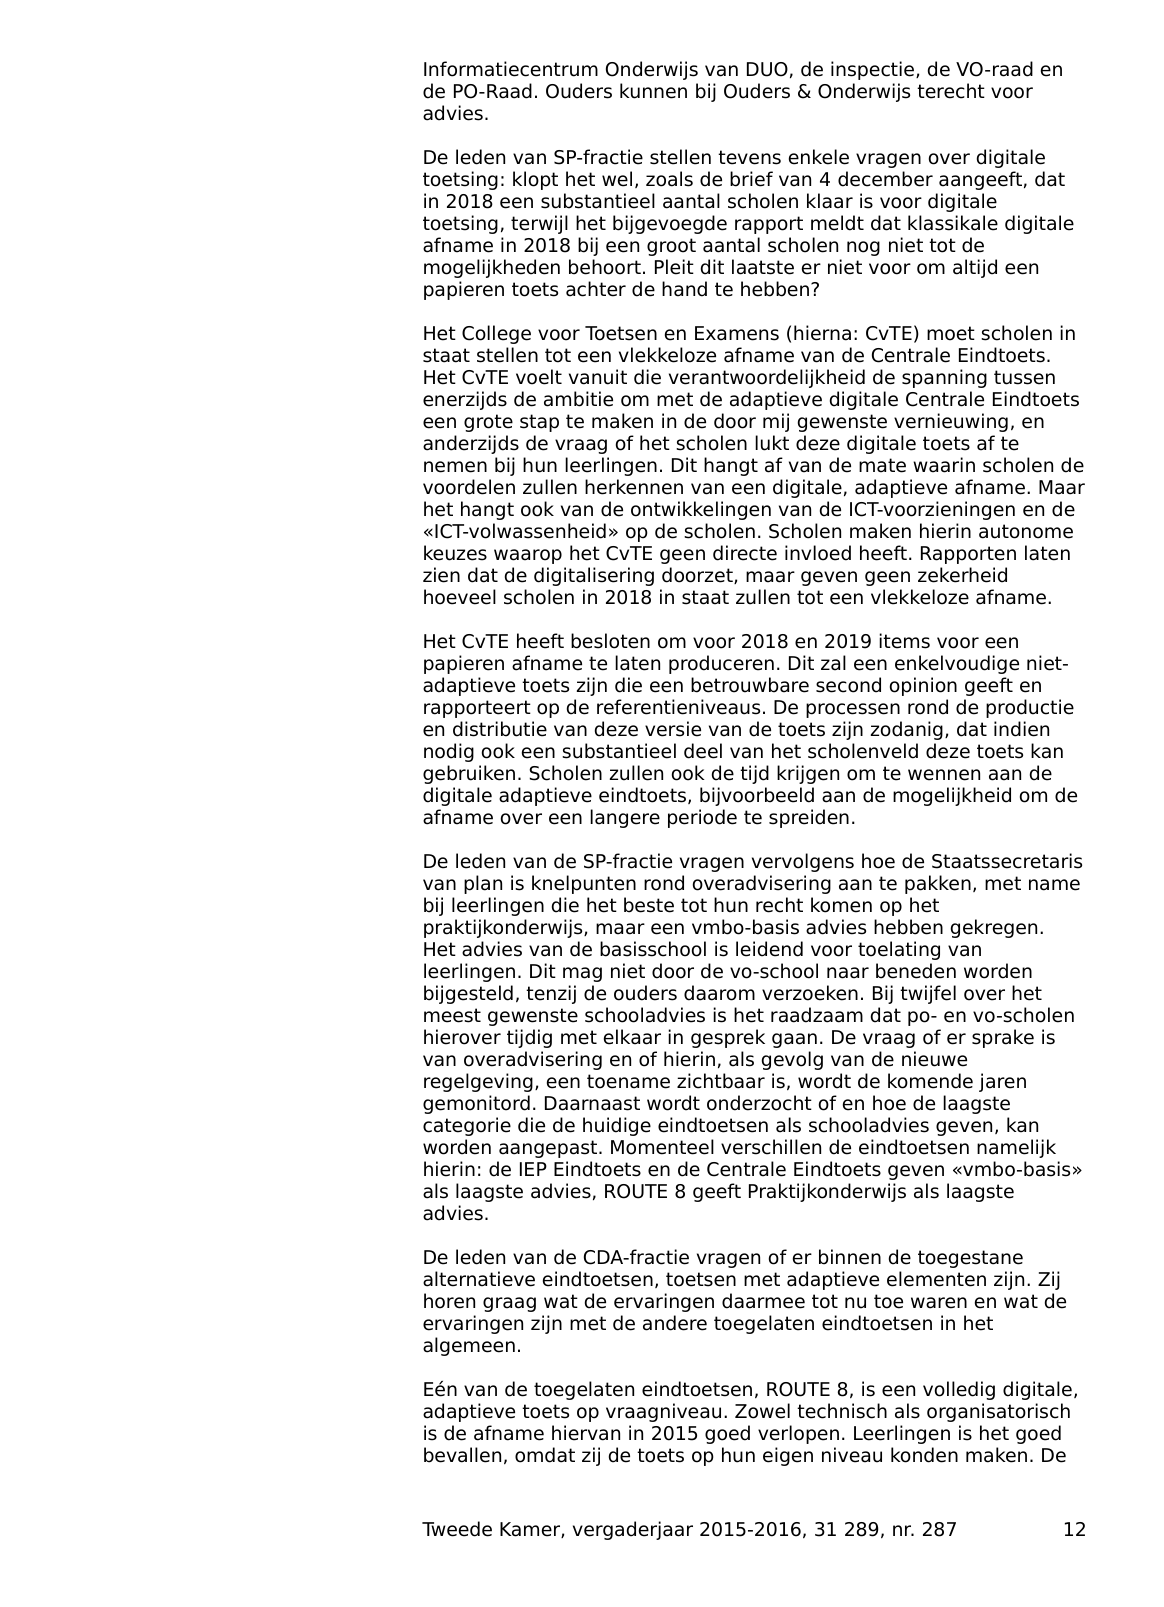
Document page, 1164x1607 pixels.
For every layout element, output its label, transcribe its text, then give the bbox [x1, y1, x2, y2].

text Informatiecentrum Onderwijs van DUO, de inspectie, de VO-raad en de PO-Raad. Ouders kunnen bij Ouders & Onderwijs terecht voor advies. [422, 59, 1087, 125]
text De leden van de SP-fractie vragen vervolgens hoe de Staatssecretaris van plan is knelpunten rond overadvisering aan te pakken, met name bij leerlingen die het beste tot hun recht komen op het praktijkonderwijs, maar een vmbo-basis advies hebben gekregen. [422, 851, 1087, 939]
text De leden van SP-fractie stellen tevens enkele vragen over digitale toetsing: klopt het wel, zoals de brief van 4 december aangeeft, dat in 2018 een substantieel aantal scholen klaar is voor digitale toetsing, terwijl het bijgevoegde rapport meldt dat klassikale digitale afname in 2018 bij een groot aantal scholen nog niet tot de mogelijkheden behoort. Pleit dit laatste er niet voor om altijd een papieren toets achter de hand te hebben? [422, 147, 1087, 301]
text Eén van de toegelaten eindtoetsen, ROUTE 8, is een volledig digitale, adaptieve toets op vraagniveau. Zowel technisch als organisatorisch is de afname hiervan in 2015 goed verlopen. Leerlingen is het goed bevallen, omdat zij de toets op hun eigen niveau konden maken. De [422, 1379, 1087, 1467]
text Het advies van de basisschool is leidend voor toelating van leerlingen. Dit mag niet door de vo-school naar beneden worden bijgesteld, tenzij de ouders daarom verzoeken. Bij twijfel over het meest gewenste schooladvies is het raadzaam dat po- en vo-scholen hierover tijdig met elkaar in gesprek gaan. De vraag of er sprake is van overadvisering en of hierin, als gevolg van de nieuwe regelgeving, een toename zichtbaar is, wordt de komende jaren gemonitord. Daarnaast wordt onderzocht of en hoe de laagste categorie die de huidige eindtoetsen als schooladvies geven, kan worden aangepast. Momenteel verschillen de eindtoetsen namelijk hierin: de IEP Eindtoets en de Centrale Eindtoets geven «vmbo-basis» als laagste advies, ROUTE 8 geeft Praktijkonderwijs als laagste advies. [422, 939, 1087, 1225]
text Het CvTE heeft besloten om voor 2018 en 2019 items voor een papieren afname te laten produceren. Dit zal een enkelvoudige niet-adaptieve toets zijn die een betrouwbare second opinion geeft en rapporteert op de referentieniveaus. De processen rond de productie en distributie van deze versie van de toets zijn zodanig, dat indien nodig ook een substantieel deel van het scholenveld deze toets kan gebruiken. Scholen zullen ook de tijd krijgen om te wennen aan de digitale adaptieve eindtoets, bijvoorbeeld aan de mogelijkheid om de afname over een langere periode te spreiden. [422, 631, 1087, 829]
text Het College voor Toetsen en Examens (hierna: CvTE) moet scholen in staat stellen tot een vlekkeloze afname van de Centrale Eindtoets. Het CvTE voelt vanuit die verantwoordelijkheid de spanning tussen enerzijds de ambitie om met de adaptieve digitale Centrale Eindtoets een grote stap te maken in de door mij gewenste vernieuwing, en anderzijds de vraag of het scholen lukt deze digitale toets af te nemen bij hun leerlingen. Dit hangt af van de mate waarin scholen de voordelen zullen herkennen van een digitale, adaptieve afname. Maar het hangt ook van de ontwikkelingen van de ICT-voorzieningen en de «ICT-volwassenheid» op de scholen. Scholen maken hierin autonome keuzes waarop het CvTE geen directe invloed heeft. Rapporten laten zien dat de digitalisering doorzet, maar geven geen zekerheid hoeveel scholen in 2018 in staat zullen tot een vlekkeloze afname. [422, 323, 1087, 609]
text De leden van de CDA-fractie vragen of er binnen de toegestane alternatieve eindtoetsen, toetsen met adaptieve elementen zijn. Zij horen graag wat de ervaringen daarmee tot nu toe waren en wat de ervaringen zijn met de andere toegelaten eindtoetsen in het algemeen. [422, 1247, 1087, 1357]
